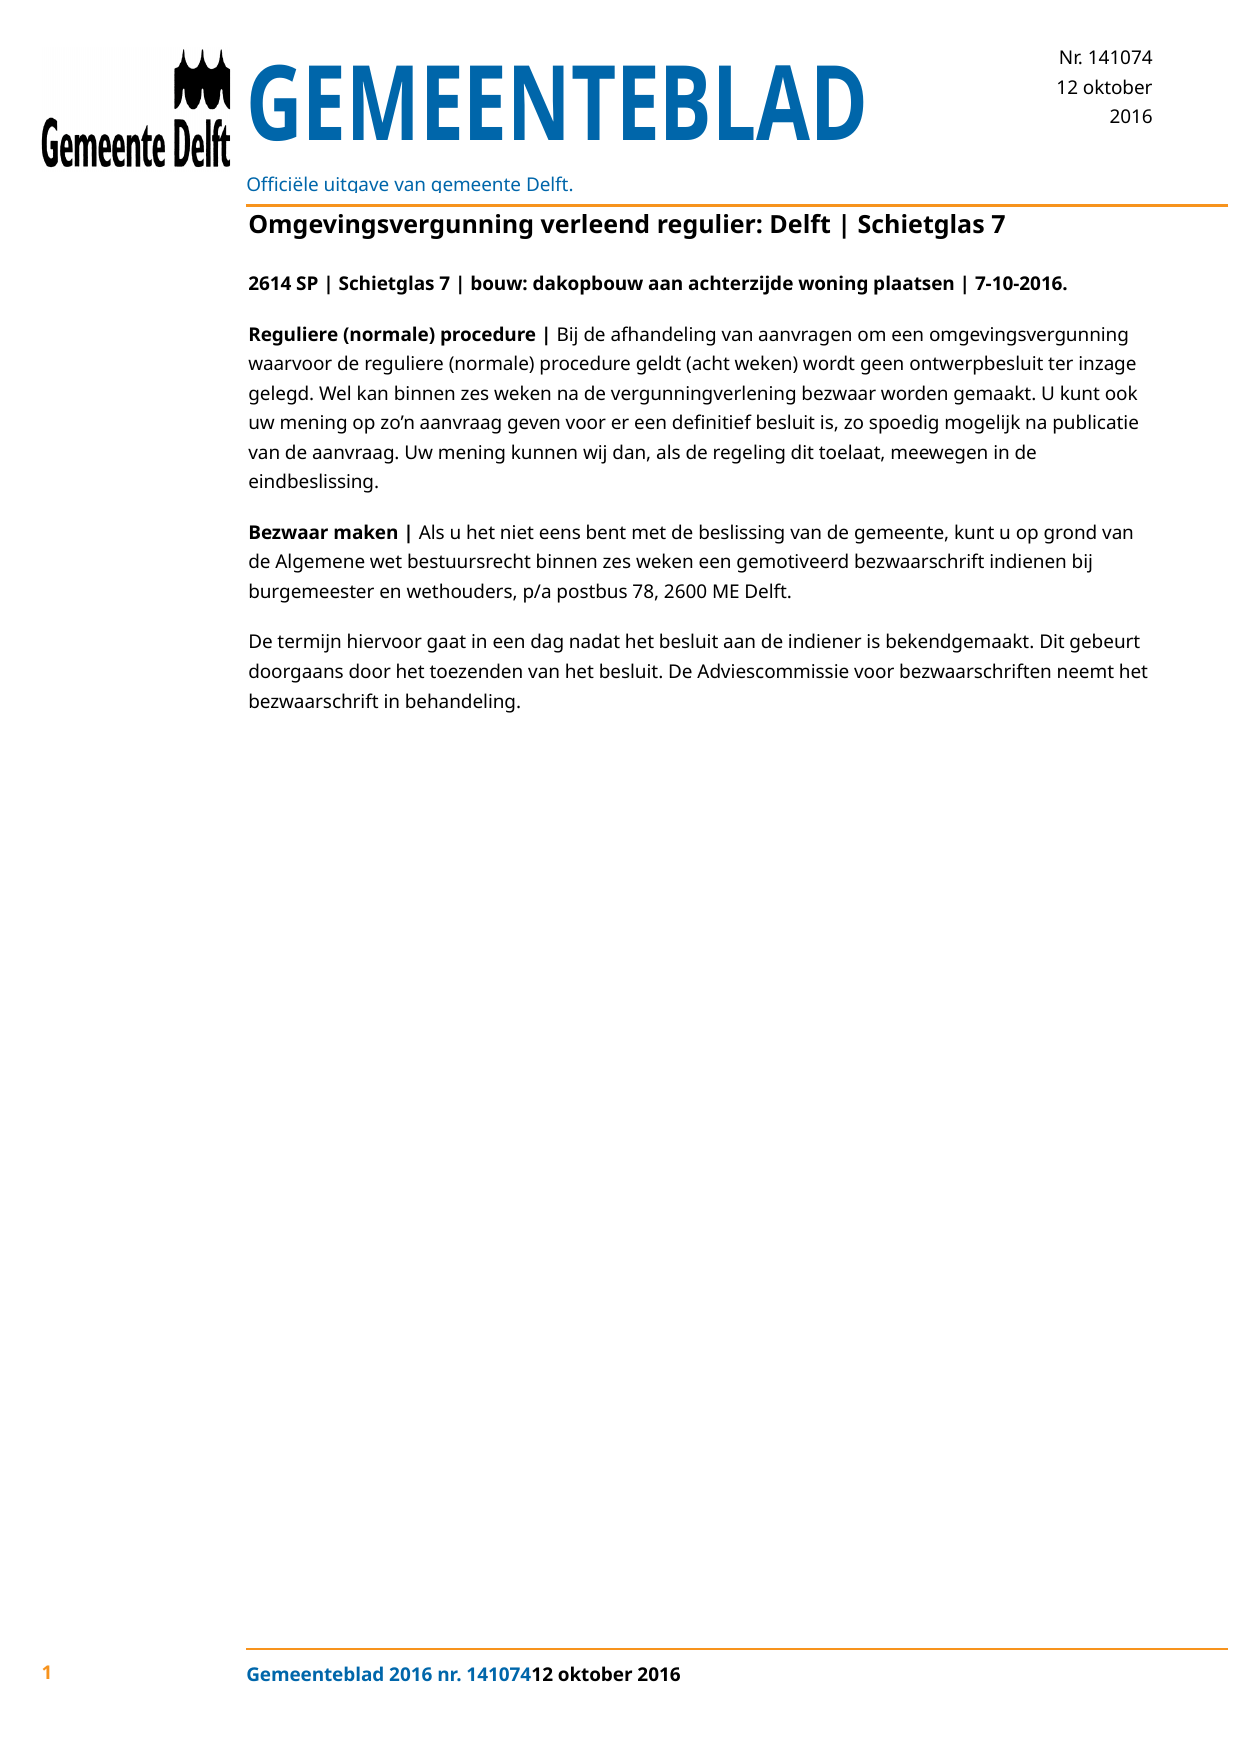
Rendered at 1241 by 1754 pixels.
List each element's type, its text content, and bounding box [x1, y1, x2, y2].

text Omgevingsvergunning verleend regulier: Delft | Schietglas 7 [248, 207, 1152, 241]
text Reguliere (normale) procedure | Bij de afhandeling van aanvragen om een omgevingsvergunning waarvoor de reguliere (normale) procedure geldt (acht weken) wordt geen ontwerpbesluit ter inzage gelegd. Wel kan binnen zes weken na de vergunningverlening bezwaar worden gemaakt. U kunt ook uw mening op zo’n aanvraag geven voor er een definitief besluit is, zo spoedig mogelijk na publicatie van de aanvraag. Uw mening kunnen wij dan, als de regeling dit toelaat, meewegen in de eindbeslissing. [248, 321, 1152, 494]
picture [41, 47, 231, 172]
text Bezwaar maken | Als u het niet eens bent met de beslissing van de gemeente, kunt u op grond van de Algemene wet bestuursrecht binnen zes weken een gemotiveerd bezwaarschrift indienen bij burgemeester en wethouders, p/a postbus 78, 2600 ME Delft. [248, 519, 1152, 604]
text 2614 SP | Schietglas 7 | bouw: dakopbouw aan achterzijde woning plaatsen | 7-10-2016. [248, 270, 1152, 296]
text De termijn hiervoor gaat in een dag nadat het besluit aan de indiener is bekendgemaakt. Dit gebeurt doorgaans door het toezenden van het besluit. De Adviescommissie voor bezwaarschriften neemt het bezwaarschrift in behandeling. [248, 629, 1152, 713]
